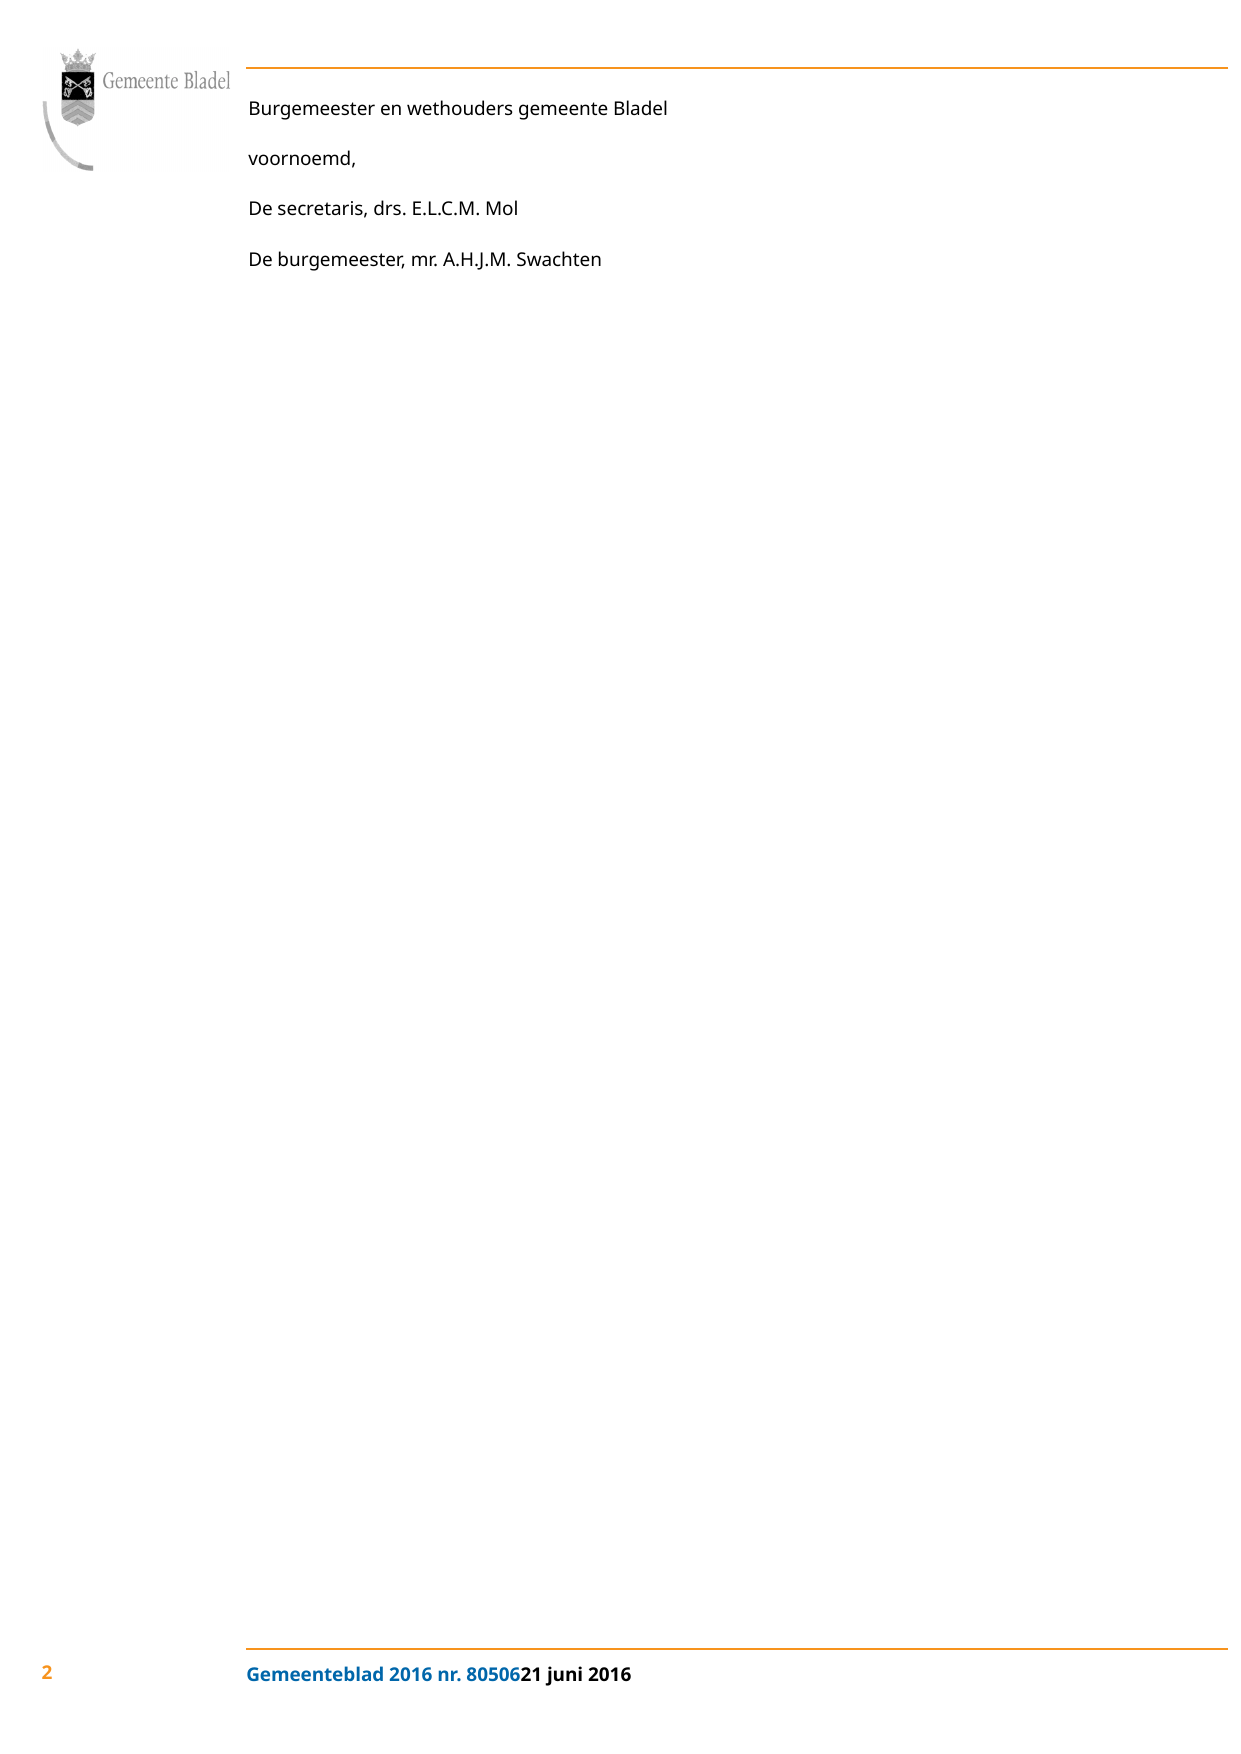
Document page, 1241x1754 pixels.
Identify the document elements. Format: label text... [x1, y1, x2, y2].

text De secretaris, drs. E.L.C.M. Mol [248, 196, 1152, 221]
text voornoemd, [248, 145, 1152, 171]
picture [41, 47, 231, 172]
text Burgemeester en wethouders gemeente Bladel [248, 95, 1152, 121]
text De burgemeester, mr. A.H.J.M. Swachten [248, 246, 1152, 272]
